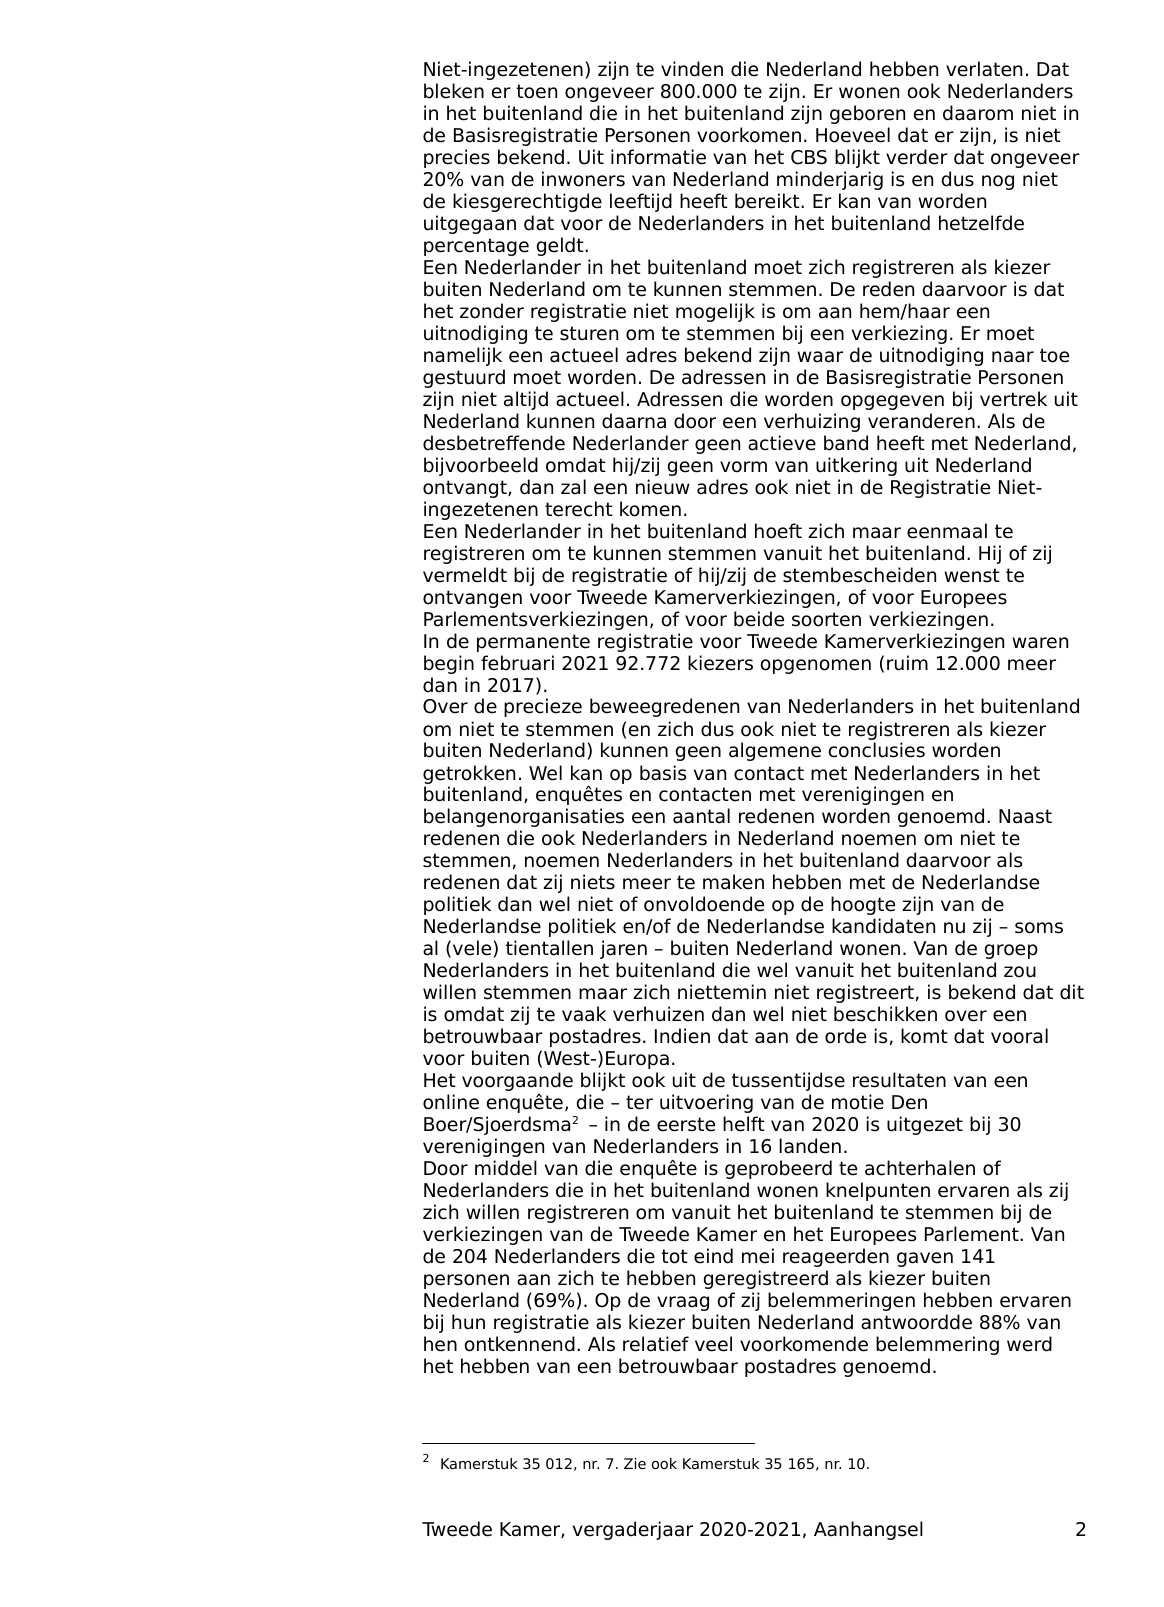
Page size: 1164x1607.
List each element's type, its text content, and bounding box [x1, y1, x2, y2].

text Over de precieze beweegredenen van Nederlanders in het buitenland om niet te stemmen (en zich dus ook niet te registreren als kiezer buiten Nederland) kunnen geen algemene conclusies worden getrokken. Wel kan op basis van contact met Nederlanders in het buitenland, enquêtes en contacten met verenigingen en belangenorganisaties een aantal redenen worden genoemd. Naast redenen die ook Nederlanders in Nederland noemen om niet te stemmen, noemen Nederlanders in het buitenland daarvoor als redenen dat zij niets meer te maken hebben met de Nederlandse politiek dan wel niet of onvoldoende op de hoogte zijn van de Nederlandse politiek en/of de Nederlandse kandidaten nu zij – soms al (vele) tientallen jaren – buiten Nederland wonen. Van de groep Nederlanders in het buitenland die wel vanuit het buitenland zou willen stemmen maar zich niettemin niet registreert, is bekend dat dit is omdat zij te vaak verhuizen dan wel niet beschikken over een betrouwbaar postadres. Indien dat aan de orde is, komt dat vooral voor buiten (West-)Europa. [422, 696, 1087, 1070]
text Een Nederlander in het buitenland hoeft zich maar eenmaal te registreren om te kunnen stemmen vanuit het buitenland. Hij of zij vermeldt bij de registratie of hij/zij de stembescheiden wenst te ontvangen voor Tweede Kamerverkiezingen, of voor Europees Parlementsverkiezingen, of voor beide soorten verkiezingen. [422, 521, 1087, 631]
text Kamerstuk 35 012, nr. 7. Zie ook Kamerstuk 35 165, nr. 10. [422, 1452, 1087, 1474]
text Het voorgaande blijkt ook uit de tussentijdse resultaten van een online enquête, die – ter uitvoering van de motie Den Boer/Sjoerdsma – in de eerste helft van 2020 is uitgezet bij 30 verenigingen van Nederlanders in 16 landen. [422, 1070, 1087, 1158]
text Niet-ingezetenen) zijn te vinden die Nederland hebben verlaten. Dat bleken er toen ongeveer 800.000 te zijn. Er wonen ook Nederlanders in het buitenland die in het buitenland zijn geboren en daarom niet in de Basisregistratie Personen voorkomen. Hoeveel dat er zijn, is niet precies bekend. Uit informatie van het CBS blijkt verder dat ongeveer 20% van de inwoners van Nederland minderjarig is en dus nog niet de kiesgerechtigde leeftijd heeft bereikt. Er kan van worden uitgegaan dat voor de Nederlanders in het buitenland hetzelfde percentage geldt. [422, 59, 1087, 257]
text Door middel van die enquête is geprobeerd te achterhalen of Nederlanders die in het buitenland wonen knelpunten ervaren als zij zich willen registreren om vanuit het buitenland te stemmen bij de verkiezingen van de Tweede Kamer en het Europees Parlement. Van de 204 Nederlanders die tot eind mei reageerden gaven 141 personen aan zich te hebben geregistreerd als kiezer buiten Nederland (69%). Op de vraag of zij belemmeringen hebben ervaren bij hun registratie als kiezer buiten Nederland antwoordde 88% van hen ontkennend. Als relatief veel voorkomende belemmering werd het hebben van een betrouwbaar postadres genoemd. [422, 1158, 1087, 1378]
text In de permanente registratie voor Tweede Kamerverkiezingen waren begin februari 2021 92.772 kiezers opgenomen (ruim 12.000 meer dan in 2017). [422, 631, 1087, 696]
text Een Nederlander in het buitenland moet zich registreren als kiezer buiten Nederland om te kunnen stemmen. De reden daarvoor is dat het zonder registratie niet mogelijk is om aan hem/haar een uitnodiging te sturen om te stemmen bij een verkiezing. Er moet namelijk een actueel adres bekend zijn waar de uitnodiging naar toe gestuurd moet worden. De adressen in de Basisregistratie Personen zijn niet altijd actueel. Adressen die worden opgegeven bij vertrek uit Nederland kunnen daarna door een verhuizing veranderen. Als de desbetreffende Nederlander geen actieve band heeft met Nederland, bijvoorbeeld omdat hij/zij geen vorm van uitkering uit Nederland ontvangt, dan zal een nieuw adres ook niet in de Registratie Niet-ingezetenen terecht komen. [422, 257, 1087, 521]
